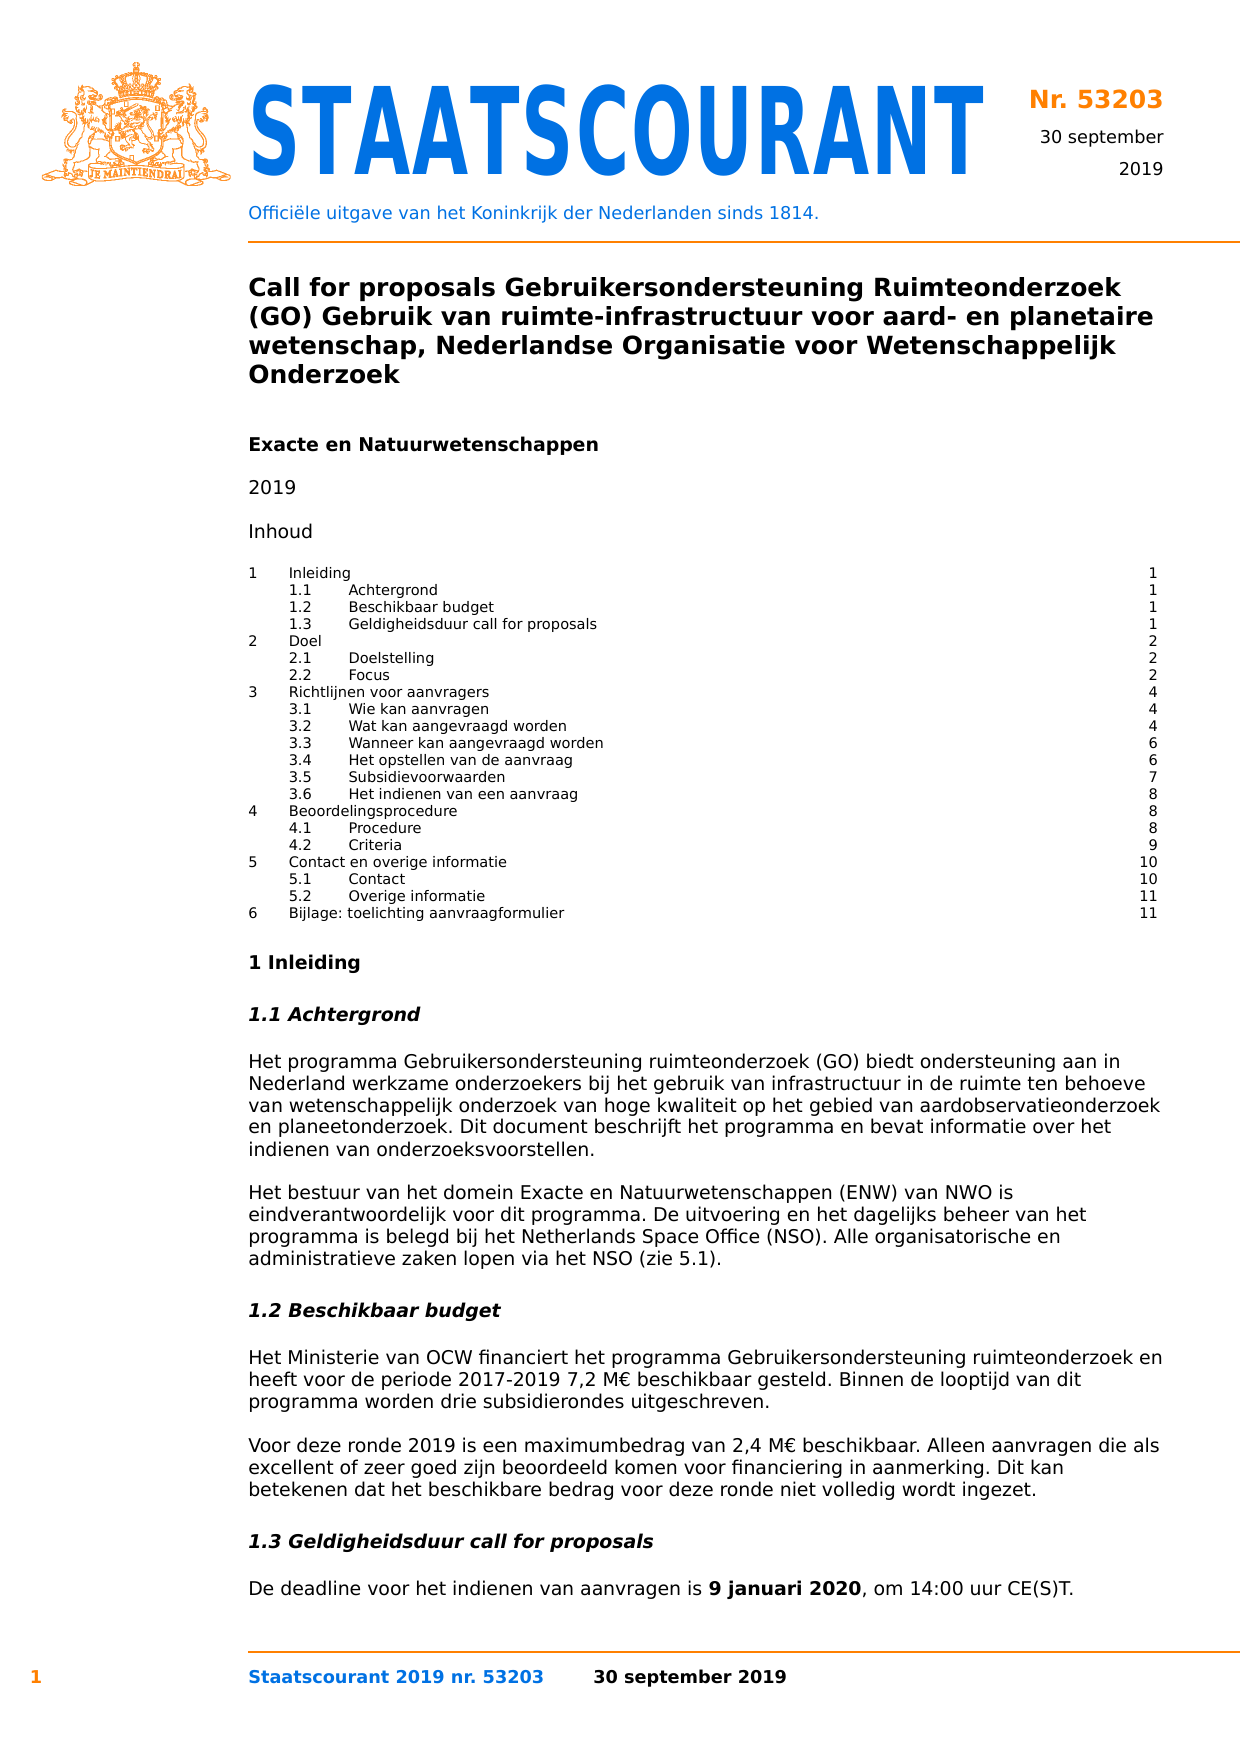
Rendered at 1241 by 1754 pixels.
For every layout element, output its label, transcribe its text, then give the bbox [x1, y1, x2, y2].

table_header STAATSCOURANT [248, 62, 998, 203]
table_cell Doelstelling [343, 650, 1041, 667]
table_cell Bijlage: toelichting aanvraagformulier [283, 905, 1041, 922]
table_cell 3.5 [283, 769, 342, 786]
table_cell 8 [1041, 820, 1163, 837]
text Het bestuur van het domein Exacte en Natuurwetenschappen (ENW) van NWO is eindverantwoordelijk voor dit programma. De uitvoering en het dagelijks beheer van het programma is belegd bij het Netherlands Space Office (NSO). Alle organisatorische en administratieve zaken lopen via het NSO (zie 5.1). [248, 1182, 1163, 1270]
table_cell 7 [1041, 769, 1163, 786]
table_cell 1.3 [283, 616, 342, 633]
table_cell Wanneer kan aangevraagd worden [343, 735, 1041, 752]
subtitle 1.2 Beschikbaar budget [248, 1300, 1163, 1322]
table_cell 2019 [998, 153, 1240, 203]
text De deadline voor het indienen van aanvragen is 9 januari 2020, om 14:00 uur CE(S)T. [248, 1578, 1163, 1600]
table_cell 3.4 [283, 752, 342, 769]
text Inhoud [248, 521, 1163, 543]
table_cell 6 [1041, 735, 1163, 752]
table_cell 2 [1041, 650, 1163, 667]
text Het Ministerie van OCW financiert het programma Gebruikersondersteuning ruimteonderzoek en heeft voor de periode 2017-2019 7,2 M€ beschikbaar gesteld. Binnen de looptijd van dit programma worden drie subsidierondes uitgeschreven. [248, 1347, 1163, 1413]
subtitle 1.3 Geldigheidsduur call for proposals [248, 1531, 1163, 1553]
table_cell 11 [1041, 905, 1163, 922]
table_cell [248, 837, 283, 854]
table_cell 3.1 [283, 701, 342, 718]
table_cell 1 [1041, 616, 1163, 633]
table_cell 4 [1041, 684, 1163, 701]
table_header 1 [1041, 565, 1163, 582]
table_cell 11 [1041, 888, 1163, 904]
table_cell Het indienen van een aanvraag [343, 786, 1041, 803]
table_cell 4.2 [283, 837, 342, 854]
table_cell [248, 871, 283, 888]
table_cell 5.1 [283, 871, 342, 888]
table_cell [248, 786, 283, 803]
table_cell [248, 667, 283, 684]
table_cell 8 [1041, 803, 1163, 820]
table_cell 4 [1041, 701, 1163, 718]
table_cell 5 [248, 854, 283, 871]
table_cell 2 [1041, 667, 1163, 684]
table_cell 30 september [998, 121, 1240, 153]
table_cell [248, 888, 283, 904]
subtitle 1.1 Achtergrond [248, 1003, 1163, 1026]
table_cell 2.1 [283, 650, 342, 667]
table_cell [248, 769, 283, 786]
table_cell Officiële uitgave van het Koninkrijk der Nederlanden sinds 1814. [248, 203, 1240, 241]
text Exacte en Natuurwetenschappen [248, 433, 1163, 455]
text Het programma Gebruikersondersteuning ruimteonderzoek (GO) biedt ondersteuning aan in Nederland werkzame onderzoekers bij het gebruik van infrastructuur in de ruimte ten behoeve van wetenschappelijk onderzoek van hoge kwaliteit op het gebied van aardobservatieonderzoek en planeetonderzoek. Dit document beschrijft het programma en bevat informatie over het indienen van onderzoeksvoorstellen. [248, 1051, 1163, 1160]
table_cell Beoordelingsprocedure [283, 803, 1041, 820]
table_cell 5.2 [283, 888, 342, 904]
table_cell [248, 752, 283, 769]
table_cell 10 [1041, 854, 1163, 871]
table_cell Focus [343, 667, 1041, 684]
table_cell 1.1 [283, 582, 342, 599]
table_cell Achtergrond [343, 582, 1041, 599]
table_cell [248, 820, 283, 837]
table_cell [248, 718, 283, 735]
table_cell Wat kan aangevraagd worden [343, 718, 1041, 735]
subtitle Call for proposals Gebruikersondersteuning Ruimteonderzoek (GO) Gebruik van ruimte-infrastructuur voor aard- en planetaire wetenschap, Nederlandse Organisatie voor Wetenschappelijk Onderzoek [248, 273, 1163, 390]
table_cell 1 [1041, 582, 1163, 599]
table_cell [248, 701, 283, 718]
table_cell [248, 599, 283, 616]
table_cell Geldigheidsduur call for proposals [343, 616, 1041, 633]
table_cell Criteria [343, 837, 1041, 854]
table_cell 2 [248, 633, 283, 650]
table_cell 4 [1041, 718, 1163, 735]
text Voor deze ronde 2019 is een maximumbedrag van 2,4 M€ beschikbaar. Alleen aanvragen die als excellent of zeer goed zijn beoordeeld komen voor financiering in aanmerking. Dit kan betekenen dat het beschikbare bedrag voor deze ronde niet volledig wordt ingezet. [248, 1435, 1163, 1501]
table_cell [248, 735, 283, 752]
table_cell Contact [343, 871, 1041, 888]
table_cell [248, 650, 283, 667]
table_cell 1.2 [283, 599, 342, 616]
table_header Nr. 53203 [998, 62, 1240, 121]
text 2019 [248, 477, 1163, 499]
table_header Inleiding [283, 565, 1041, 582]
table_cell 3.6 [283, 786, 342, 803]
table_cell 8 [1041, 786, 1163, 803]
table_cell [248, 616, 283, 633]
table_cell 4 [248, 803, 283, 820]
table_cell Subsidievoorwaarden [343, 769, 1041, 786]
table_cell 4.1 [283, 820, 342, 837]
table_cell 10 [1041, 871, 1163, 888]
table_cell Richtlijnen voor aanvragers [283, 684, 1041, 701]
table_cell 3 [248, 684, 283, 701]
table_header [25, 62, 248, 241]
table_cell Overige informatie [343, 888, 1041, 904]
picture [41, 62, 231, 186]
subtitle 1 Inleiding [248, 952, 1163, 973]
table_cell Beschikbaar budget [343, 599, 1041, 616]
table_cell Doel [283, 633, 1041, 650]
table_cell 6 [1041, 752, 1163, 769]
table_cell 9 [1041, 837, 1163, 854]
table_cell 6 [248, 905, 283, 922]
table_cell 3.3 [283, 735, 342, 752]
table_cell 1 [1041, 599, 1163, 616]
table_cell [248, 582, 283, 599]
table_cell Contact en overige informatie [283, 854, 1041, 871]
table_cell 2 [1041, 633, 1163, 650]
table_cell Procedure [343, 820, 1041, 837]
table_cell 2.2 [283, 667, 342, 684]
table_header 1 [248, 565, 283, 582]
table_cell Het opstellen van de aanvraag [343, 752, 1041, 769]
table_cell Wie kan aanvragen [343, 701, 1041, 718]
table_cell 3.2 [283, 718, 342, 735]
